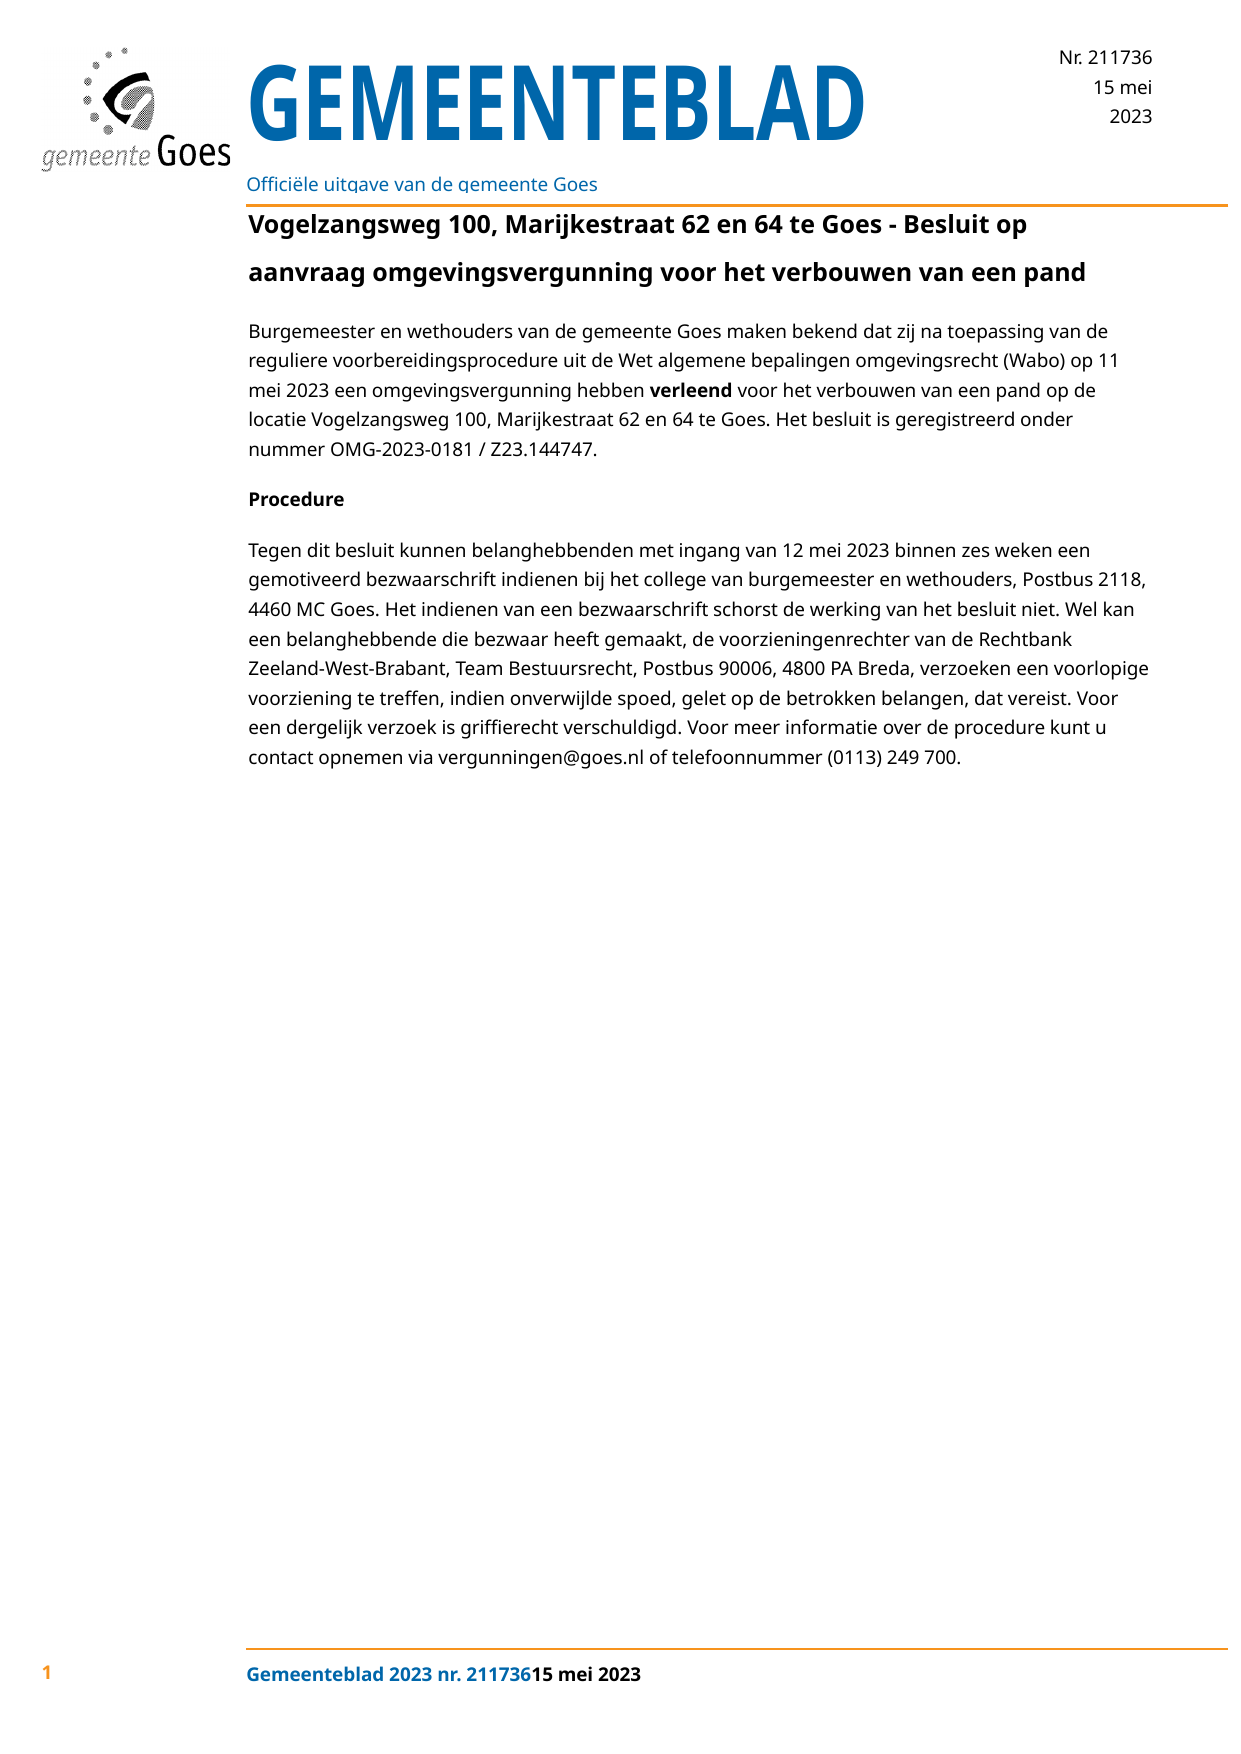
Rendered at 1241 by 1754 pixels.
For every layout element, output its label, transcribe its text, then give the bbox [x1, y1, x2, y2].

text Tegen dit besluit kunnen belanghebbenden met ingang van 12 mei 2023 binnen zes weken een gemotiveerd bezwaarschrift indienen bij het college van burgemeester en wethouders, Postbus 2118, 4460 MC Goes. Het indienen van een bezwaarschrift schorst de werking van het besluit niet. Wel kan een belanghebbende die bezwaar heeft gemaakt, de voorzieningenrechter van de Rechtbank Zeeland-West-Brabant, Team Bestuursrecht, Postbus 90006, 4800 PA Breda, verzoeken een voorlopige voorziening te treffen, indien onverwijlde spoed, gelet op de betrokken belangen, dat vereist. Voor een dergelijk verzoek is griffierecht verschuldigd. Voor meer informatie over de procedure kunt u contact opnemen via vergunningen@goes.nl of telefoonnummer (0113) 249 700. [248, 537, 1152, 770]
text Vogelzangsweg 100, Marijkestraat 62 en 64 te Goes - Besluit op aanvraag omgevingsvergunning voor het verbouwen van een pand [248, 207, 1152, 288]
picture [41, 47, 231, 172]
text Procedure [248, 487, 1152, 512]
text Burgemeester en wethouders van de gemeente Goes maken bekend dat zij na toepassing van de reguliere voorbereidingsprocedure uit de Wet algemene bepalingen omgevingsrecht (Wabo) op 11 mei 2023 een omgevingsvergunning hebben verleend voor het verbouwen van een pand op de locatie Vogelzangsweg 100, Marijkestraat 62 en 64 te Goes. Het besluit is geregistreerd onder nummer OMG-2023-0181 / Z23.144747. [248, 318, 1152, 462]
